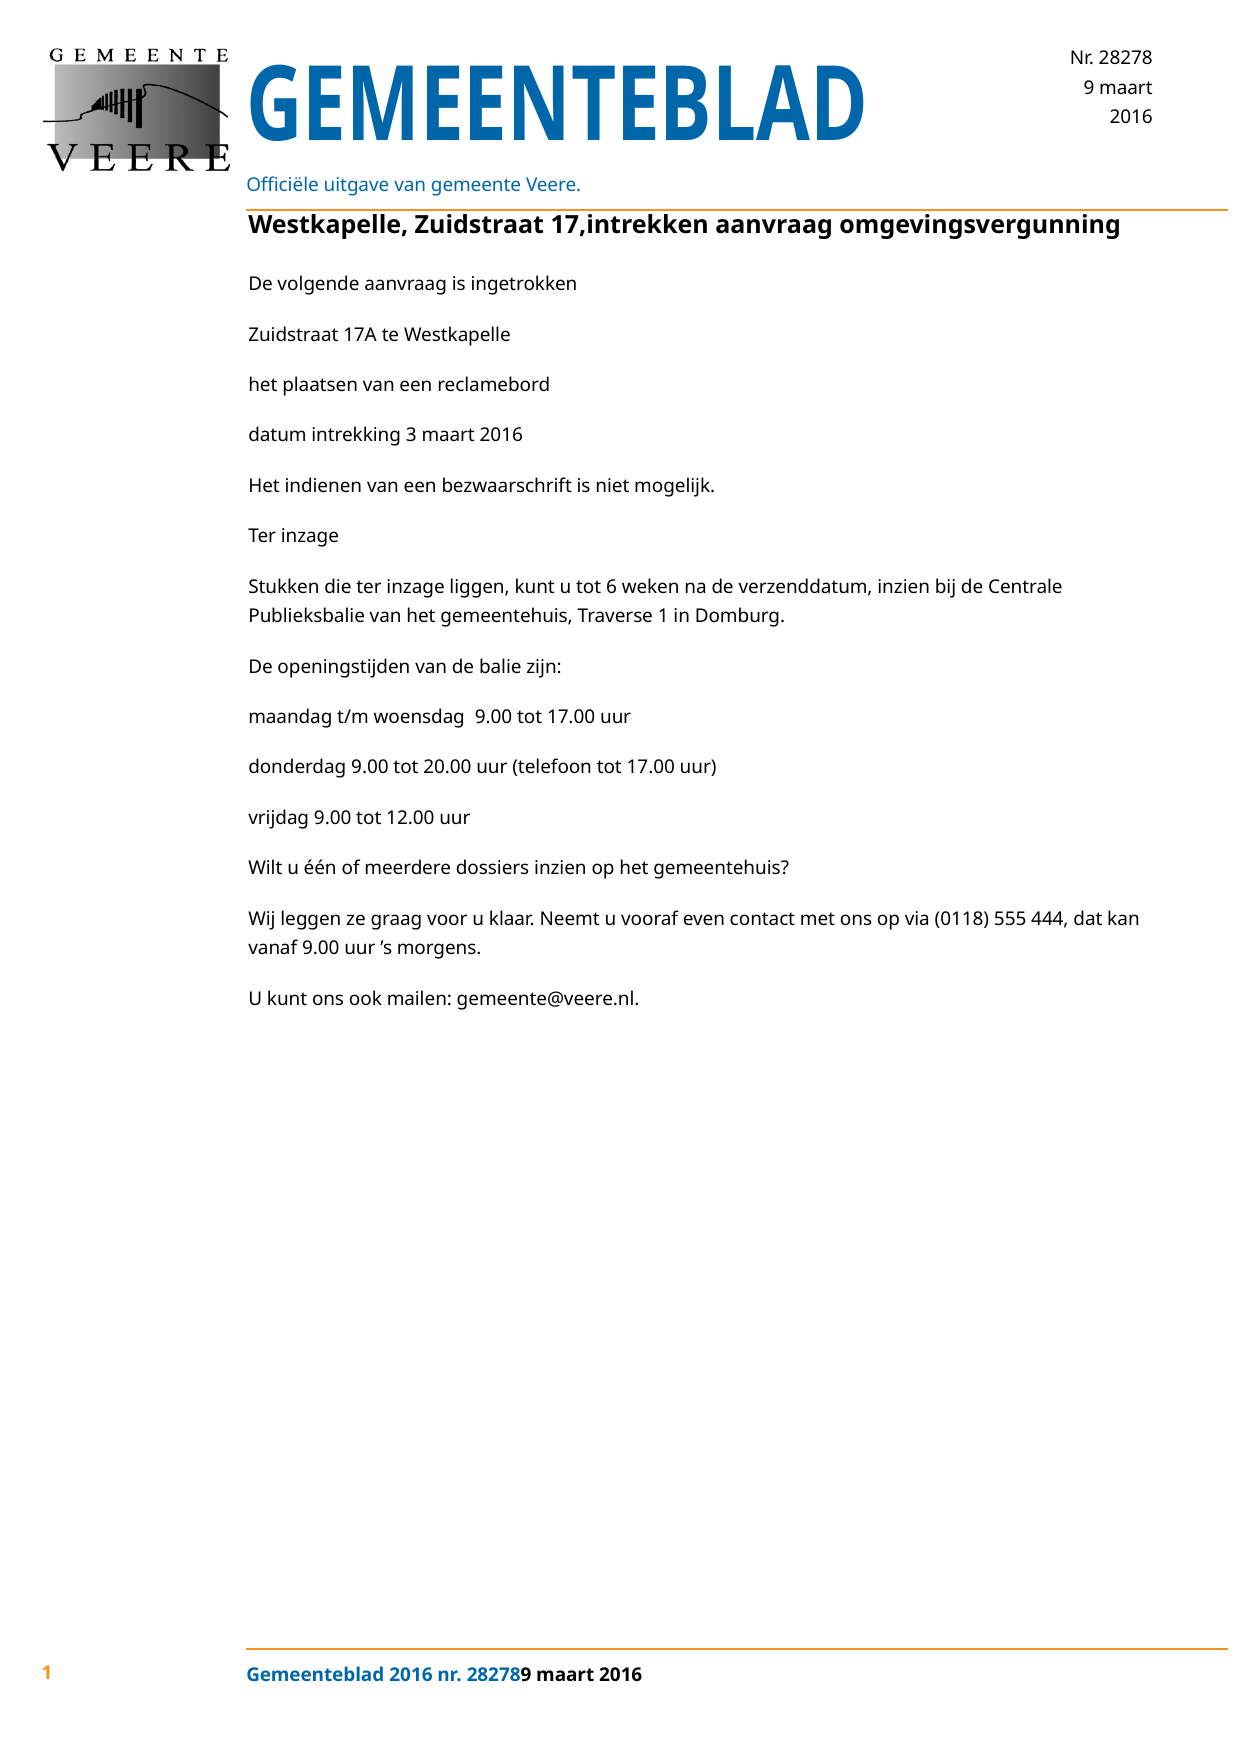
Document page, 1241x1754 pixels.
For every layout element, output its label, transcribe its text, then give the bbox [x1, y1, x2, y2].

text Stukken die ter inzage liggen, kunt u tot 6 weken na de verzenddatum, inzien bij de Centrale Publieksbalie van het gemeentehuis, Traverse 1 in Domburg. [248, 573, 1152, 628]
text het plaatsen van een reclamebord [248, 371, 1152, 397]
picture [41, 47, 231, 172]
text Wilt u één of meerdere dossiers inzien op het gemeentehuis? [248, 854, 1152, 880]
text datum intrekking 3 maart 2016 [248, 422, 1152, 447]
text De openingstijden van de balie zijn: [248, 653, 1152, 678]
text Wij leggen ze graag voor u klaar. Neemt u vooraf even contact met ons op via (0118) 555 444, dat kan vanaf 9.00 uur ’s morgens. [248, 905, 1152, 960]
text Westkapelle, Zuidstraat 17,intrekken aanvraag omgevingsvergunning [248, 211, 1152, 241]
text Zuidstraat 17A te Westkapelle [248, 321, 1152, 346]
text De volgende aanvraag is ingetrokken [248, 270, 1152, 296]
text Ter inzage [248, 522, 1152, 548]
text maandag t/m woensdag 9.00 tot 17.00 uur [248, 703, 1152, 729]
text vrijdag 9.00 tot 12.00 uur [248, 804, 1152, 830]
text donderdag 9.00 tot 20.00 uur (telefoon tot 17.00 uur) [248, 754, 1152, 779]
text Het indienen van een bezwaarschrift is niet mogelijk. [248, 472, 1152, 498]
text U kunt ons ook mailen: gemeente@veere.nl. [248, 985, 1152, 1011]
